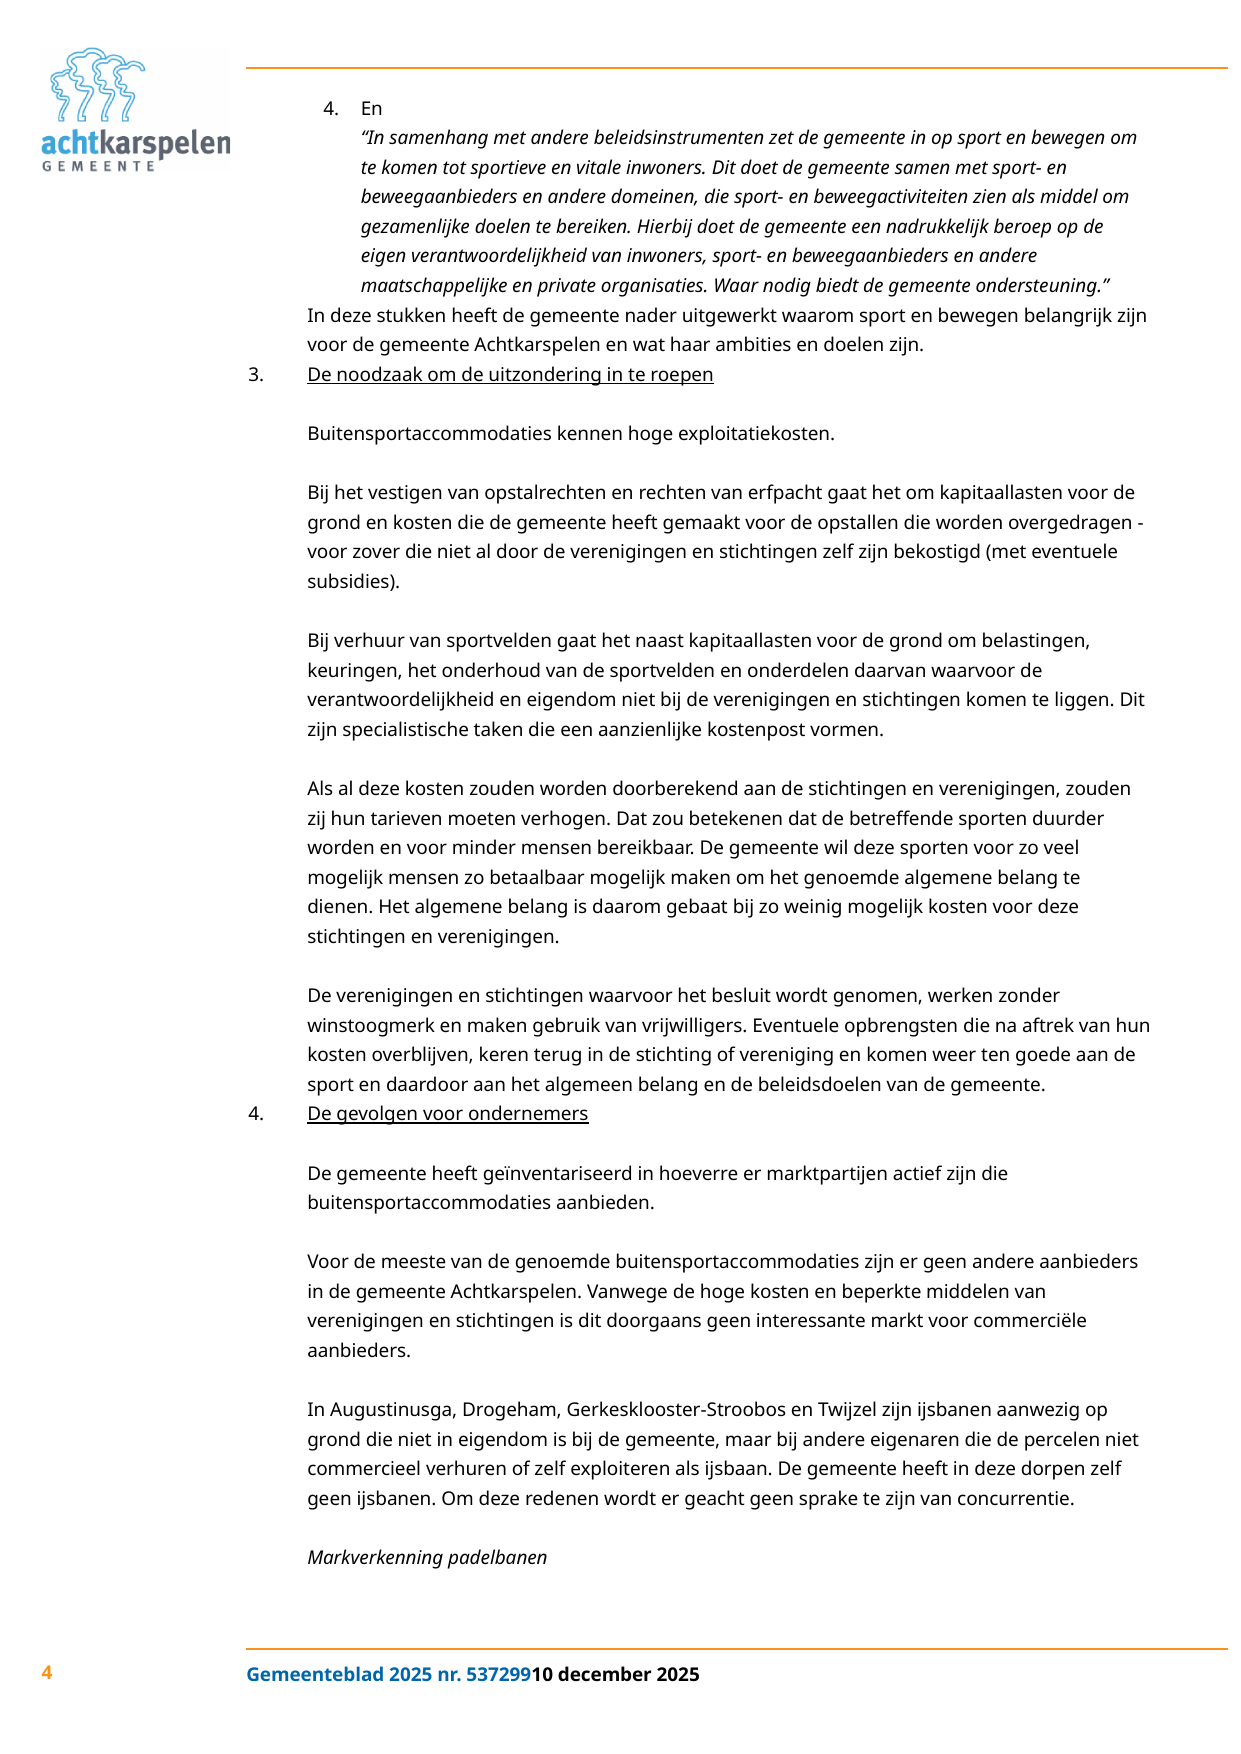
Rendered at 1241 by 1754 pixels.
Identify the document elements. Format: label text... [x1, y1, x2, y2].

list In Augustinusga, Drogeham, Gerkesklooster-Stroobos en Twijzel zijn ijsbanen aanwezig op grond die niet in eigendom is bij de gemeente, maar bij andere eigenaren die de percelen niet commercieel verhuren of zelf exploiteren als ijsbaan. De gemeente heeft in deze dorpen zelf geen ijsbanen. Om deze redenen wordt er geacht geen sprake te zijn van concurrentie. [248, 1396, 1152, 1511]
list Bij het vestigen van opstalrechten en rechten van erfpacht gaat het om kapitaallasten voor de grond en kosten die de gemeente heeft gemaakt voor de opstallen die worden overgedragen - voor zover die niet al door de verenigingen en stichtingen zelf zijn bekostigd (met eventuele subsidies). [248, 479, 1152, 594]
list De gemeente heeft geïnventariseerd in hoeverre er marktpartijen actief zijn die buitensportaccommodaties aanbieden. [248, 1160, 1152, 1215]
list De verenigingen en stichtingen waarvoor het besluit wordt genomen, werken zonder winstoogmerk en maken gebruik van vrijwilligers. Eventuele opbrengsten die na aftrek van hun kosten overblijven, keren terug in de stichting of vereniging en komen weer ten goede aan de sport en daardoor aan het algemeen belang en de beleidsdoelen van de gemeente. [248, 982, 1152, 1097]
list Bij verhuur van sportvelden gaat het naast kapitaallasten voor de grond om belastingen, keuringen, het onderhoud van de sportvelden en onderdelen daarvan waarvoor de verantwoordelijkheid en eigendom niet bij de verenigingen en stichtingen komen te liggen. Dit zijn specialistische taken die een aanzienlijke kostenpost vormen. [248, 627, 1152, 742]
list Als al deze kosten zouden worden doorberekend aan de stichtingen en verenigingen, zouden zij hun tarieven moeten verhogen. Dat zou betekenen dat de betreffende sporten duurder worden en voor minder mensen bereikbaar. De gemeente wil deze sporten voor zo veel mogelijk mensen zo betaalbaar mogelijk maken om het genoemde algemene belang te dienen. Het algemene belang is daarom gebaat bij zo weinig mogelijk kosten voor deze stichtingen en verenigingen. [248, 775, 1152, 949]
list “In samenhang met andere beleidsinstrumenten zet de gemeente in op sport en bewegen om te komen tot sportieve en vitale inwoners. Dit doet de gemeente samen met sport- en beweegaanbieders en andere domeinen, die sport- en beweegactiviteiten zien als middel om gezamenlijke doelen te bereiken. Hierbij doet de gemeente een nadrukkelijk beroep op de eigen verantwoordelijkheid van inwoners, sport- en beweegaanbieders en andere maatschappelijke en private organisaties. Waar nodig biedt de gemeente ondersteuning.” [323, 124, 1152, 298]
list Voor de meeste van de genoemde buitensportaccommodaties zijn er geen andere aanbieders in de gemeente Achtkarspelen. Vanwege de hoge kosten en beperkte middelen van verenigingen en stichtingen is dit doorgaans geen interessante markt voor commerciële aanbieders. [248, 1248, 1152, 1363]
list De noodzaak om de uitzondering in te roepen [248, 361, 1152, 387]
list In deze stukken heeft de gemeente nader uitgewerkt waarom sport en bewegen belangrijk zijn voor de gemeente Achtkarspelen en wat haar ambities en doelen zijn. [248, 302, 1152, 357]
list Buitensportaccommodaties kennen hoge exploitatiekosten. [248, 420, 1152, 446]
list En [323, 95, 1152, 121]
list Markverkenning padelbanen [248, 1544, 1152, 1570]
list De gevolgen voor ondernemers [248, 1101, 1152, 1126]
picture [41, 47, 231, 172]
